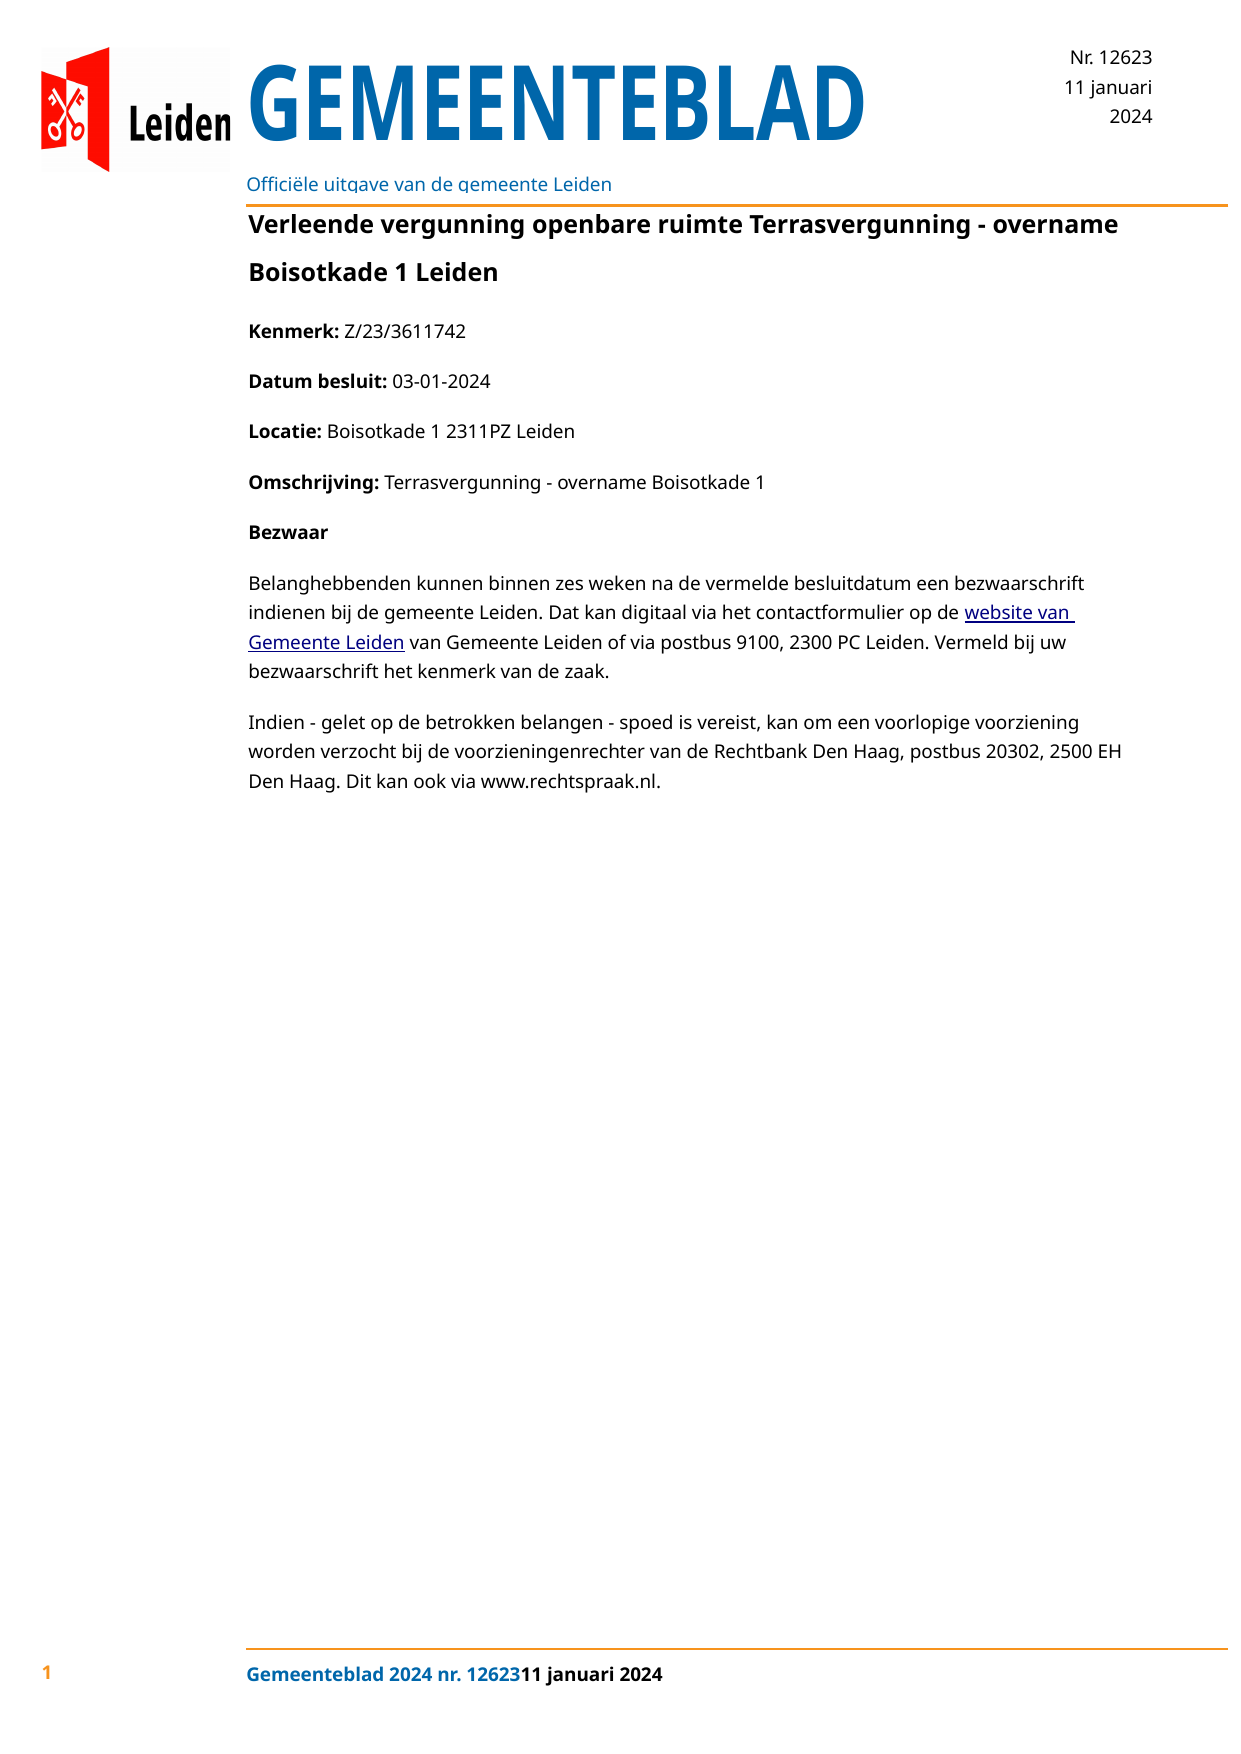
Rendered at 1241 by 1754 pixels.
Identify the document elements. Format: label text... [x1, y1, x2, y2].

text Verleende vergunning openbare ruimte Terrasvergunning - overname Boisotkade 1 Leiden [248, 207, 1152, 288]
text Indien - gelet op de betrokken belangen - spoed is vereist, kan om een voorlopige voorziening worden verzocht bij de voorzieningenrechter van de Rechtbank Den Haag, postbus 20302, 2500 EH Den Haag. Dit kan ook via www.rechtspraak.nl. [248, 709, 1152, 794]
text Omschrijving: Terrasvergunning - overname Boisotkade 1 [248, 469, 1152, 495]
text Kenmerk: Z/23/3611742 [248, 318, 1152, 344]
text Locatie: Boisotkade 1 2311PZ Leiden [248, 419, 1152, 444]
picture [41, 47, 231, 172]
text Bezwaar [248, 519, 1152, 545]
text Belanghebbenden kunnen binnen zes weken na de vermelde besluitdatum een bezwaarschrift indienen bij de gemeente Leiden. Dat kan digitaal via het contactformulier op de website van Gemeente Leiden van Gemeente Leiden of via postbus 9100, 2300 PC Leiden. Vermeld bij uw bezwaarschrift het kenmerk van de zaak. [248, 570, 1152, 684]
text Datum besluit: 03-01-2024 [248, 368, 1152, 394]
